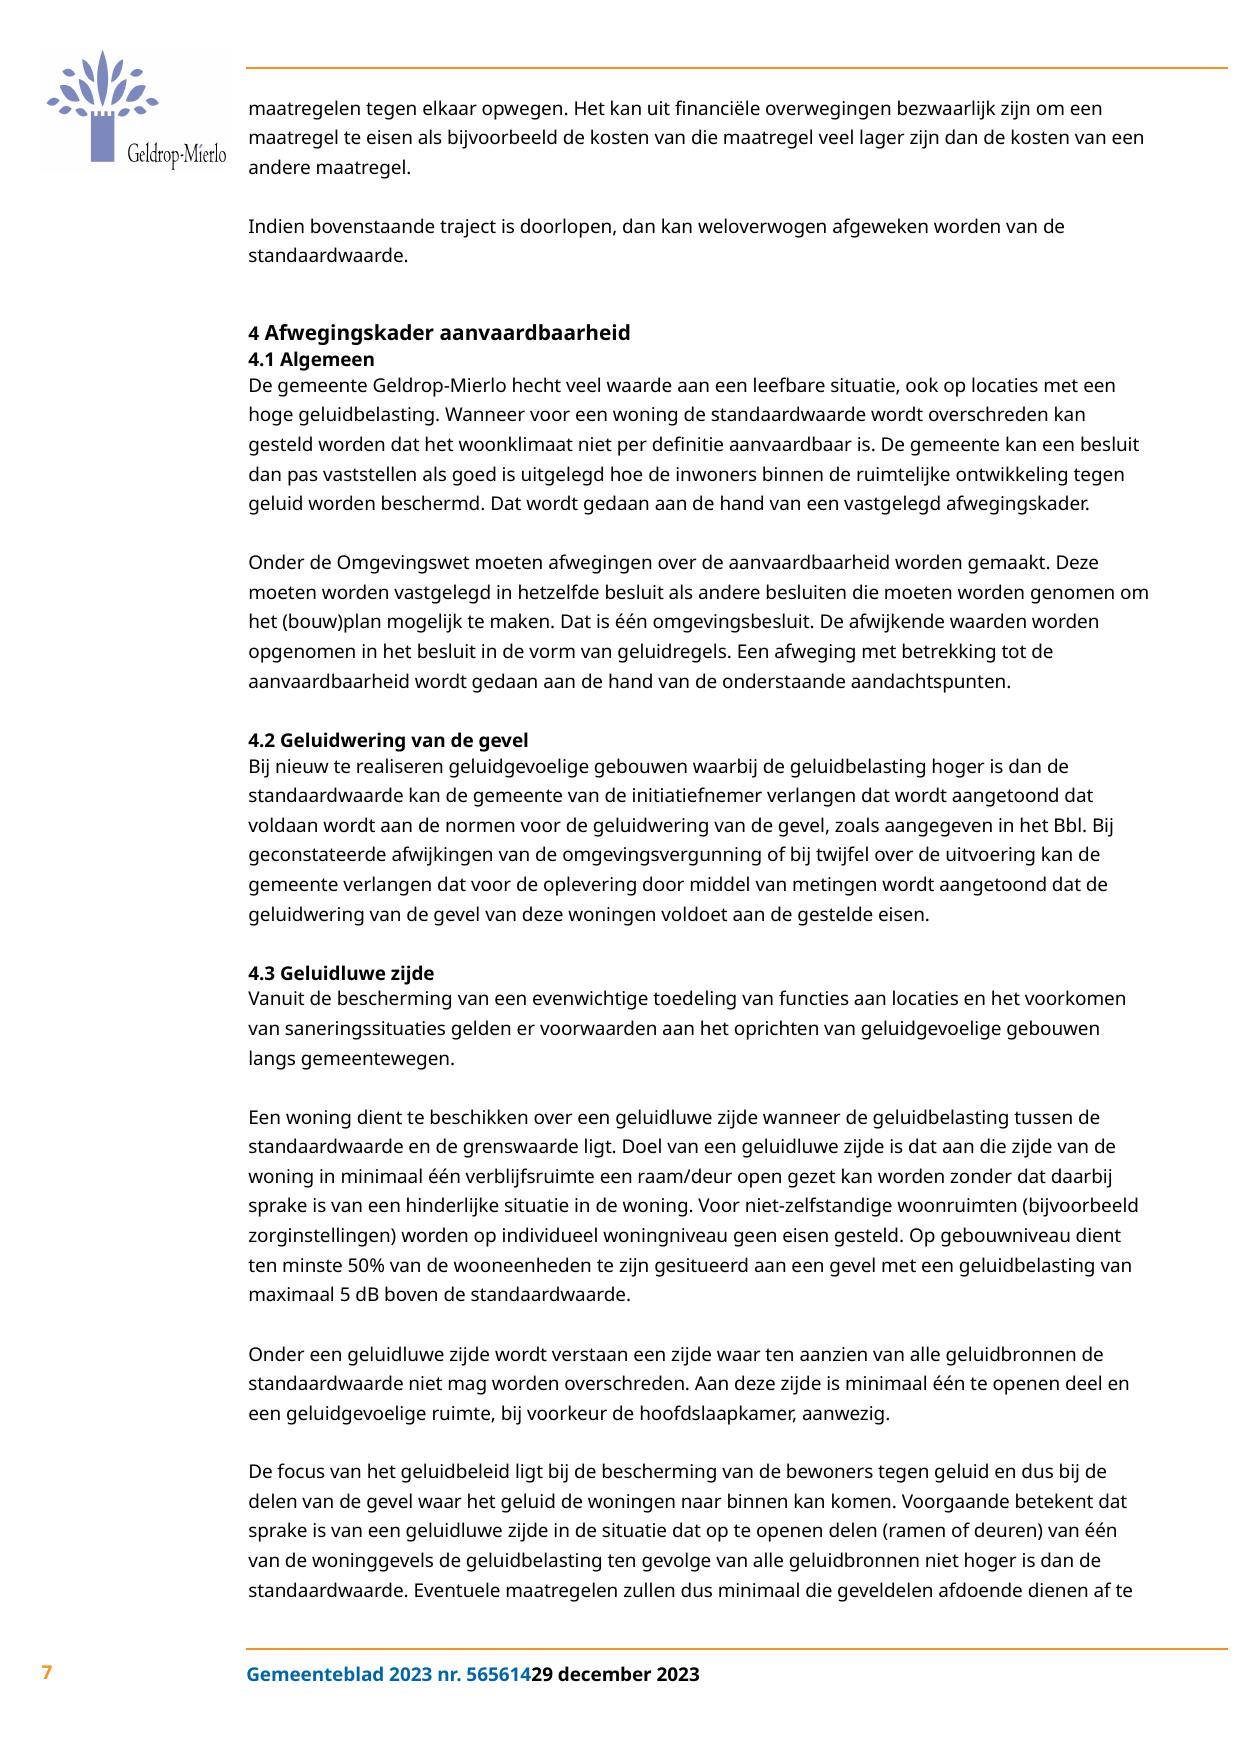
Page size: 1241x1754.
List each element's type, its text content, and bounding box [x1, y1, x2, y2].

text Onder de Omgevingswet moeten afwegingen over de aanvaardbaarheid worden gemaakt. Deze moeten worden vastgelegd in hetzelfde besluit als andere besluiten die moeten worden genomen om het (bouw)plan mogelijk te maken. Dat is één omgevingsbesluit. De afwijkende waarden worden opgenomen in het besluit in de vorm van geluidregels. Een afweging met betrekking tot de aanvaardbaarheid wordt gedaan aan de hand van de onderstaande aandachtspunten. [248, 549, 1152, 694]
text 4.3 Geluidluwe zijde [248, 960, 1152, 986]
text 4.1 Algemeen [248, 346, 1152, 372]
text maatregelen tegen elkaar opwegen. Het kan uit financiële overwegingen bezwaarlijk zijn om een maatregel te eisen als bijvoorbeeld de kosten van die maatregel veel lager zijn dan de kosten van een andere maatregel. [248, 95, 1152, 180]
picture [41, 47, 231, 172]
text 4.2 Geluidwering van de gevel [248, 727, 1152, 753]
table_header Onder een geluidluwe zijde wordt verstaan een zijde waar ten aanzien van alle geluidbronnen de standaardwaarde niet mag worden overschreden. Aan deze zijde is minimaal één te openen deel en een geluidgevoelige ruimte, bij voorkeur de hoofdslaapkamer, aanwezig. [248, 1341, 1152, 1426]
text De gemeente Geldrop-Mierlo hecht veel waarde aan een leefbare situatie, ook op locaties met een hoge geluidbelasting. Wanneer voor een woning de standaardwaarde wordt overschreden kan gesteld worden dat het woonklimaat niet per definitie aanvaardbaar is. De gemeente kan een besluit dan pas vaststellen als goed is uitgelegd hoe de inwoners binnen de ruimtelijke ontwikkeling tegen geluid worden beschermd. Dat wordt gedaan aan de hand van een vastgelegd afwegingskader. [248, 372, 1152, 516]
text Vanuit de bescherming van een evenwichtige toedeling van functies aan locaties en het voorkomen van saneringssituaties gelden er voorwaarden aan het oprichten van geluidgevoelige gebouwen langs gemeentewegen. [248, 986, 1152, 1071]
text Bij nieuw te realiseren geluidgevoelige gebouwen waarbij de geluidbelasting hoger is dan de standaardwaarde kan de gemeente van de initiatiefnemer verlangen dat wordt aangetoond dat voldaan wordt aan de normen voor de geluidwering van de gevel, zoals aangegeven in het Bbl. Bij geconstateerde afwijkingen van de omgevingsvergunning of bij twijfel over de uitvoering kan de gemeente verlangen dat voor de oplevering door middel van metingen wordt aangetoond dat de geluidwering van de gevel van deze woningen voldoet aan de gestelde eisen. [248, 753, 1152, 926]
text Een woning dient te beschikken over een geluidluwe zijde wanneer de geluidbelasting tussen de standaardwaarde en de grenswaarde ligt. Doel van een geluidluwe zijde is dat aan die zijde van de woning in minimaal één verblijfsruimte een raam/deur open gezet kan worden zonder dat daarbij sprake is van een hinderlijke situatie in de woning. Voor niet-zelfstandige woonruimten (bijvoorbeeld zorginstellingen) worden op individueel woningniveau geen eisen gesteld. Op gebouwniveau dient ten minste 50% van de wooneenheden te zijn gesitueerd aan een gevel met een geluidbelasting van maximaal 5 dB boven de standaardwaarde. [248, 1104, 1152, 1307]
text Indien bovenstaande traject is doorlopen, dan kan weloverwogen afgeweken worden van de standaardwaarde. [248, 213, 1152, 268]
text De focus van het geluidbeleid ligt bij de bescherming van de bewoners tegen geluid en dus bij de delen van de gevel waar het geluid de woningen naar binnen kan komen. Voorgaande betekent dat sprake is van een geluidluwe zijde in de situatie dat op te openen delen (ramen of deuren) van één van de woninggevels de geluidbelasting ten gevolge van alle geluidbronnen niet hoger is dan de standaardwaarde. Eventuele maatregelen zullen dus minimaal die geveldelen afdoende dienen af te [248, 1458, 1152, 1602]
text 4 Afwegingskader aanvaardbaarheid [248, 318, 1152, 346]
